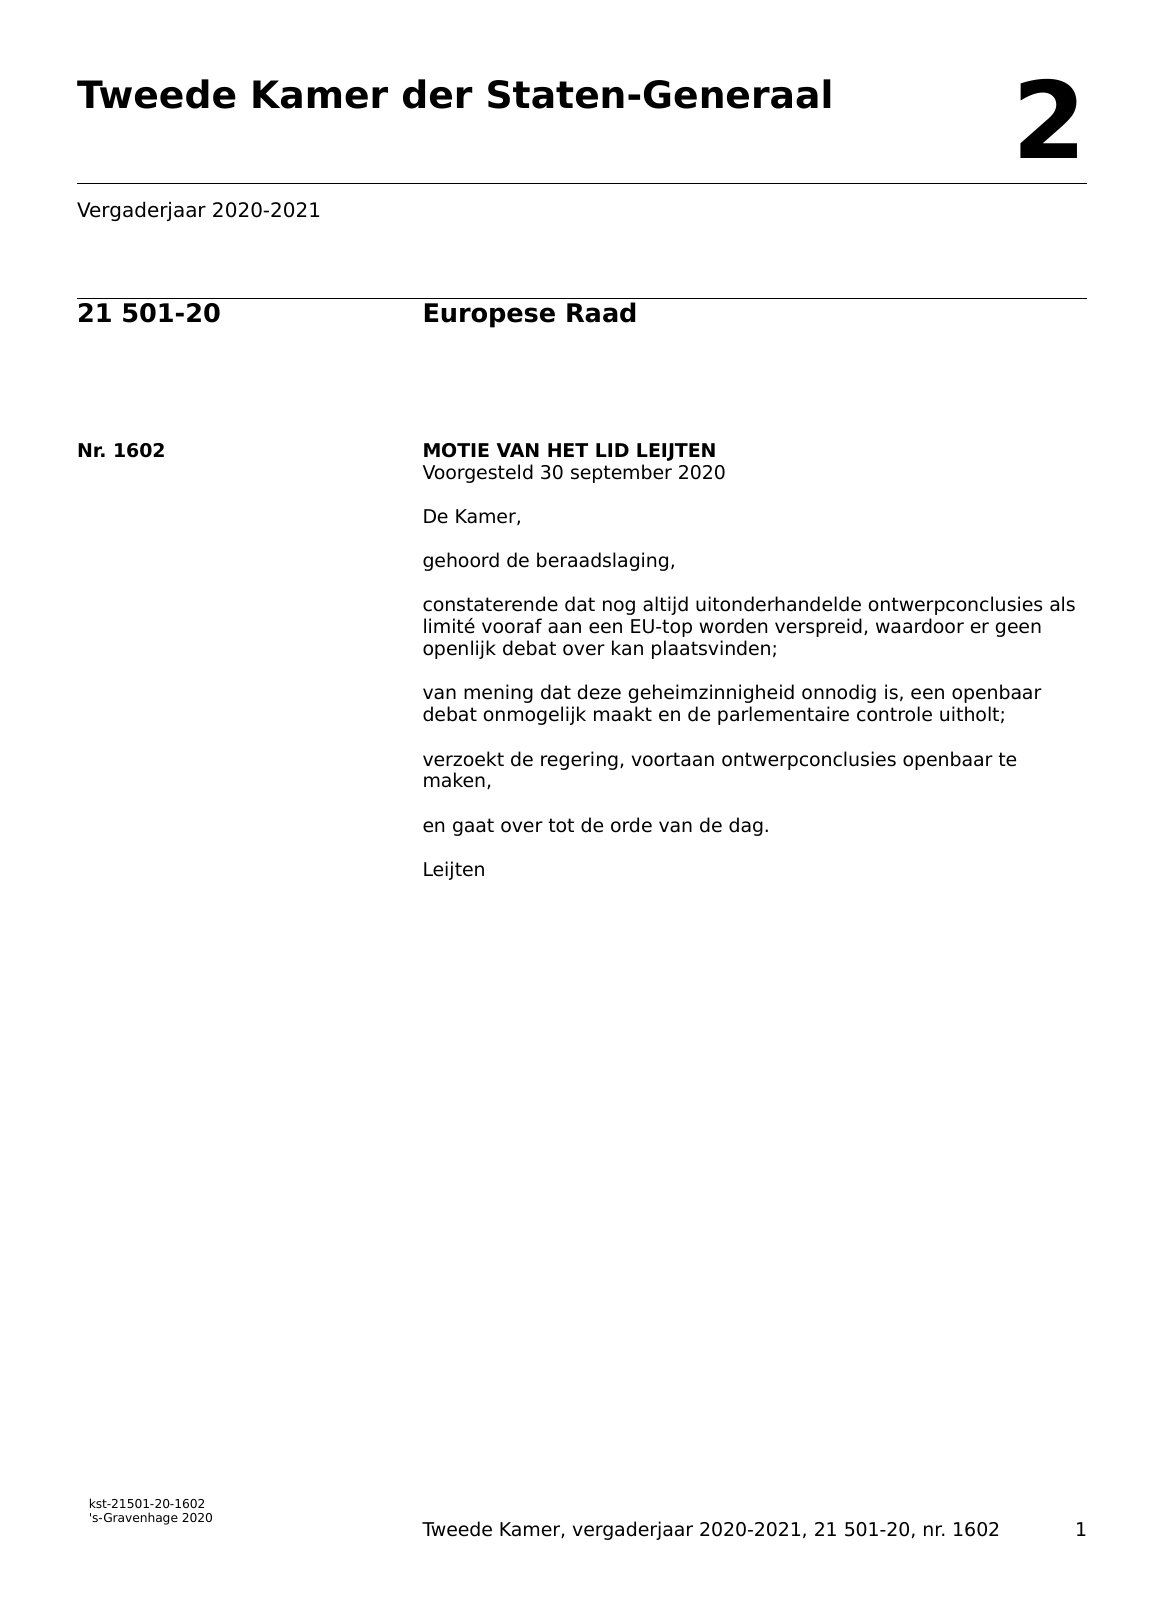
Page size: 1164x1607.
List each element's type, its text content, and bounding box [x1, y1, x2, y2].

text 's-Gravenhage 2020 [88, 1511, 323, 1525]
table_header Tweede Kamer der Staten-Generaal [77, 59, 886, 183]
text en gaat over tot de orde van de dag. [422, 814, 1087, 837]
text verzoekt de regering, voortaan ontwerpconclusies openbaar te maken, [422, 748, 1087, 792]
text gehoord de beraadslaging, [422, 550, 1087, 572]
text De Kamer, [422, 506, 1087, 528]
text van mening dat deze geheimzinnigheid onnodig is, een openbaar debat onmogelijk maakt en de parlementaire controle uitholt; [422, 682, 1087, 726]
text kst-21501-20-1602 [88, 1497, 323, 1511]
subtitle 21 501-20 Europese Raad [77, 299, 1087, 329]
subtitle Nr. 1602 MOTIE VAN HET LID LEIJTEN [77, 440, 1087, 462]
text Leijten [422, 859, 1087, 881]
text Voorgesteld 30 september 2020 [422, 462, 1087, 484]
table_header 2 [886, 59, 1087, 183]
table_cell Vergaderjaar 2020-2021 [77, 184, 1087, 298]
text constaterende dat nog altijd uitonderhandelde ontwerpconclusies als limité vooraf aan een EU-top worden verspreid, waardoor er geen openlijk debat over kan plaatsvinden; [422, 594, 1087, 660]
